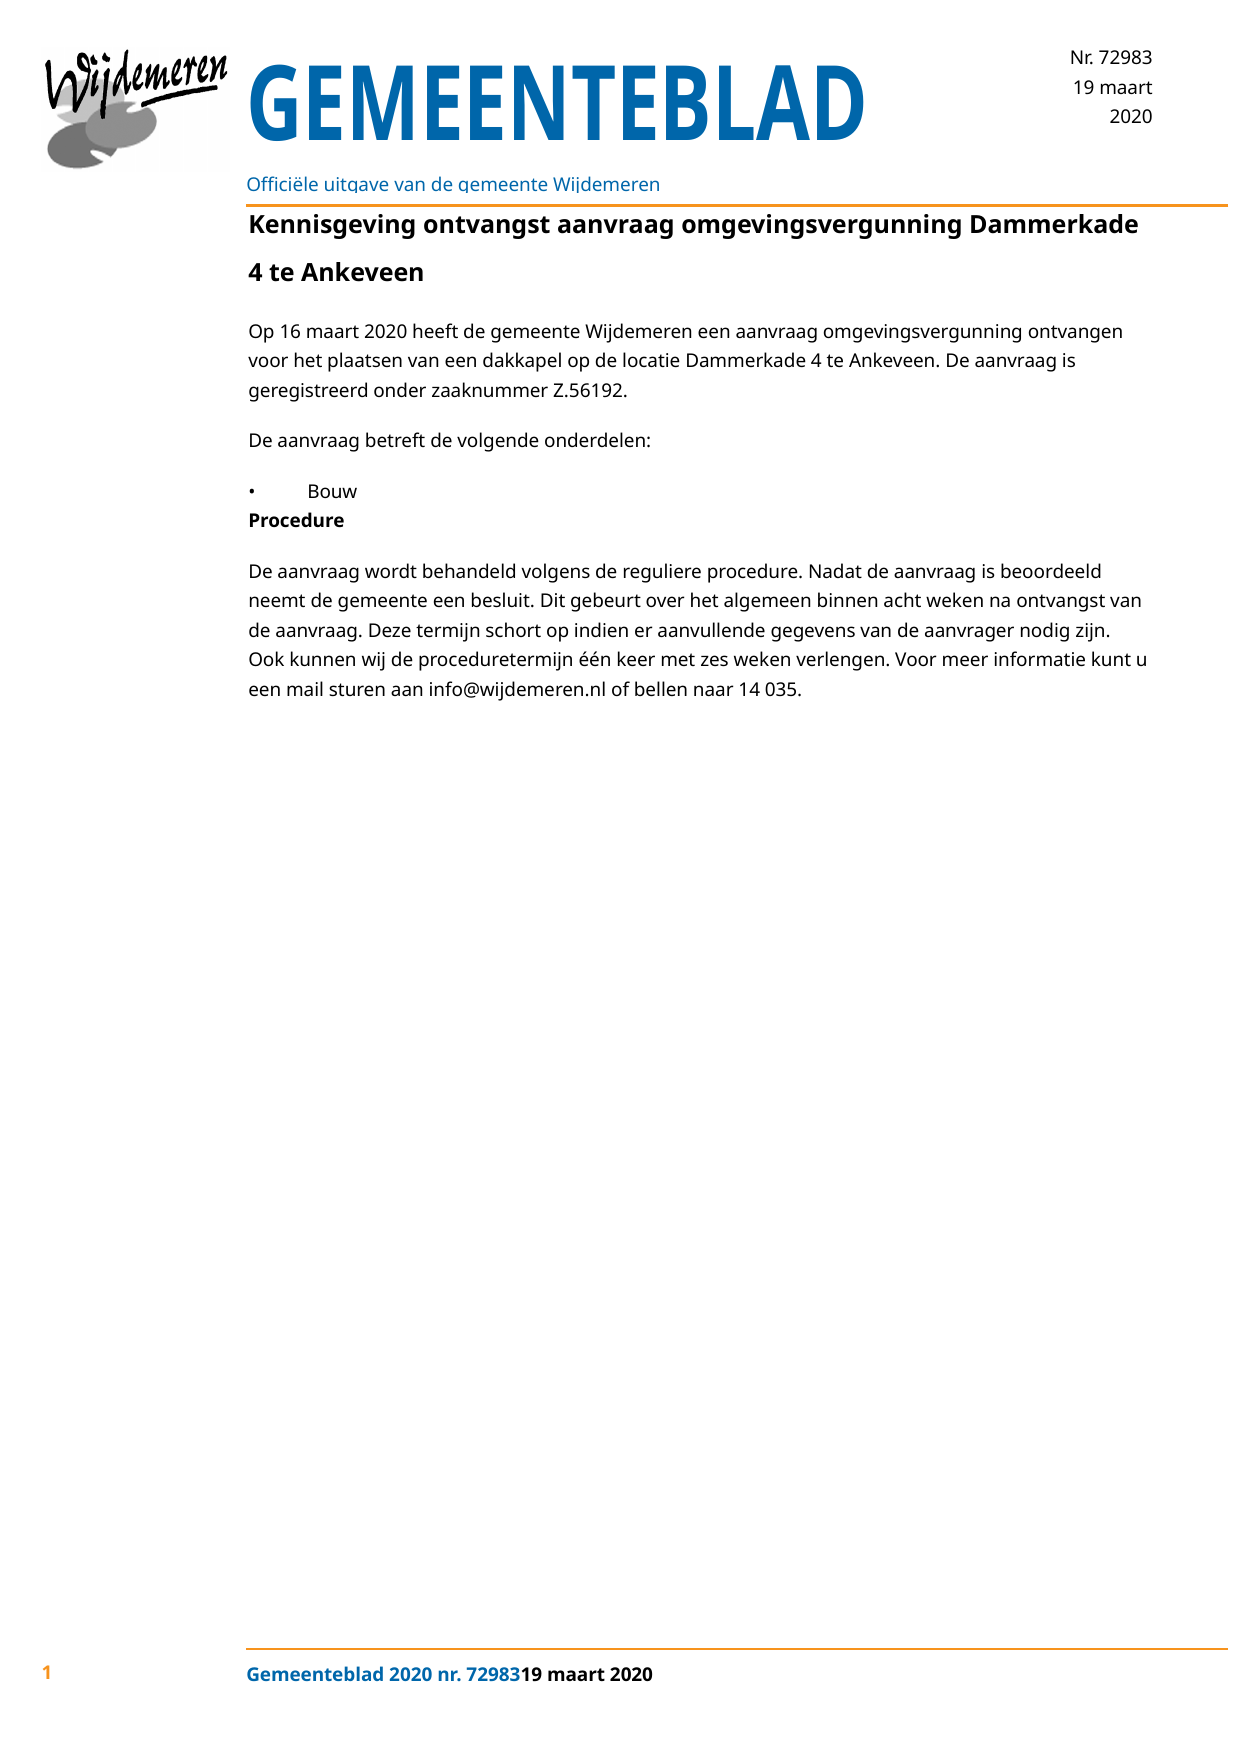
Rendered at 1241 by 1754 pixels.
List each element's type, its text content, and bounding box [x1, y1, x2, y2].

text Kennisgeving ontvangst aanvraag omgevingsvergunning Dammerkade 4 te Ankeveen [248, 207, 1152, 288]
text Op 16 maart 2020 heeft de gemeente Wijdemeren een aanvraag omgevingsvergunning ontvangen voor het plaatsen van een dakkapel op de locatie Dammerkade 4 te Ankeveen. De aanvraag is geregistreerd onder zaaknummer Z.56192. [248, 318, 1152, 403]
text De aanvraag wordt behandeld volgens de reguliere procedure. Nadat de aanvraag is beoordeeld neemt de gemeente een besluit. Dit gebeurt over het algemeen binnen acht weken na ontvangst van de aanvraag. Deze termijn schort op indien er aanvullende gegevens van de aanvrager nodig zijn. Ook kunnen wij de proceduretermijn één keer met zes weken verlengen. Voor meer informatie kunt u een mail sturen aan info@wijdemeren.nl of bellen naar 14 035. [248, 558, 1152, 702]
text De aanvraag betreft de volgende onderdelen: [248, 427, 1152, 453]
text Procedure [248, 507, 1152, 533]
picture [41, 47, 231, 172]
list Bouw [248, 478, 1152, 504]
